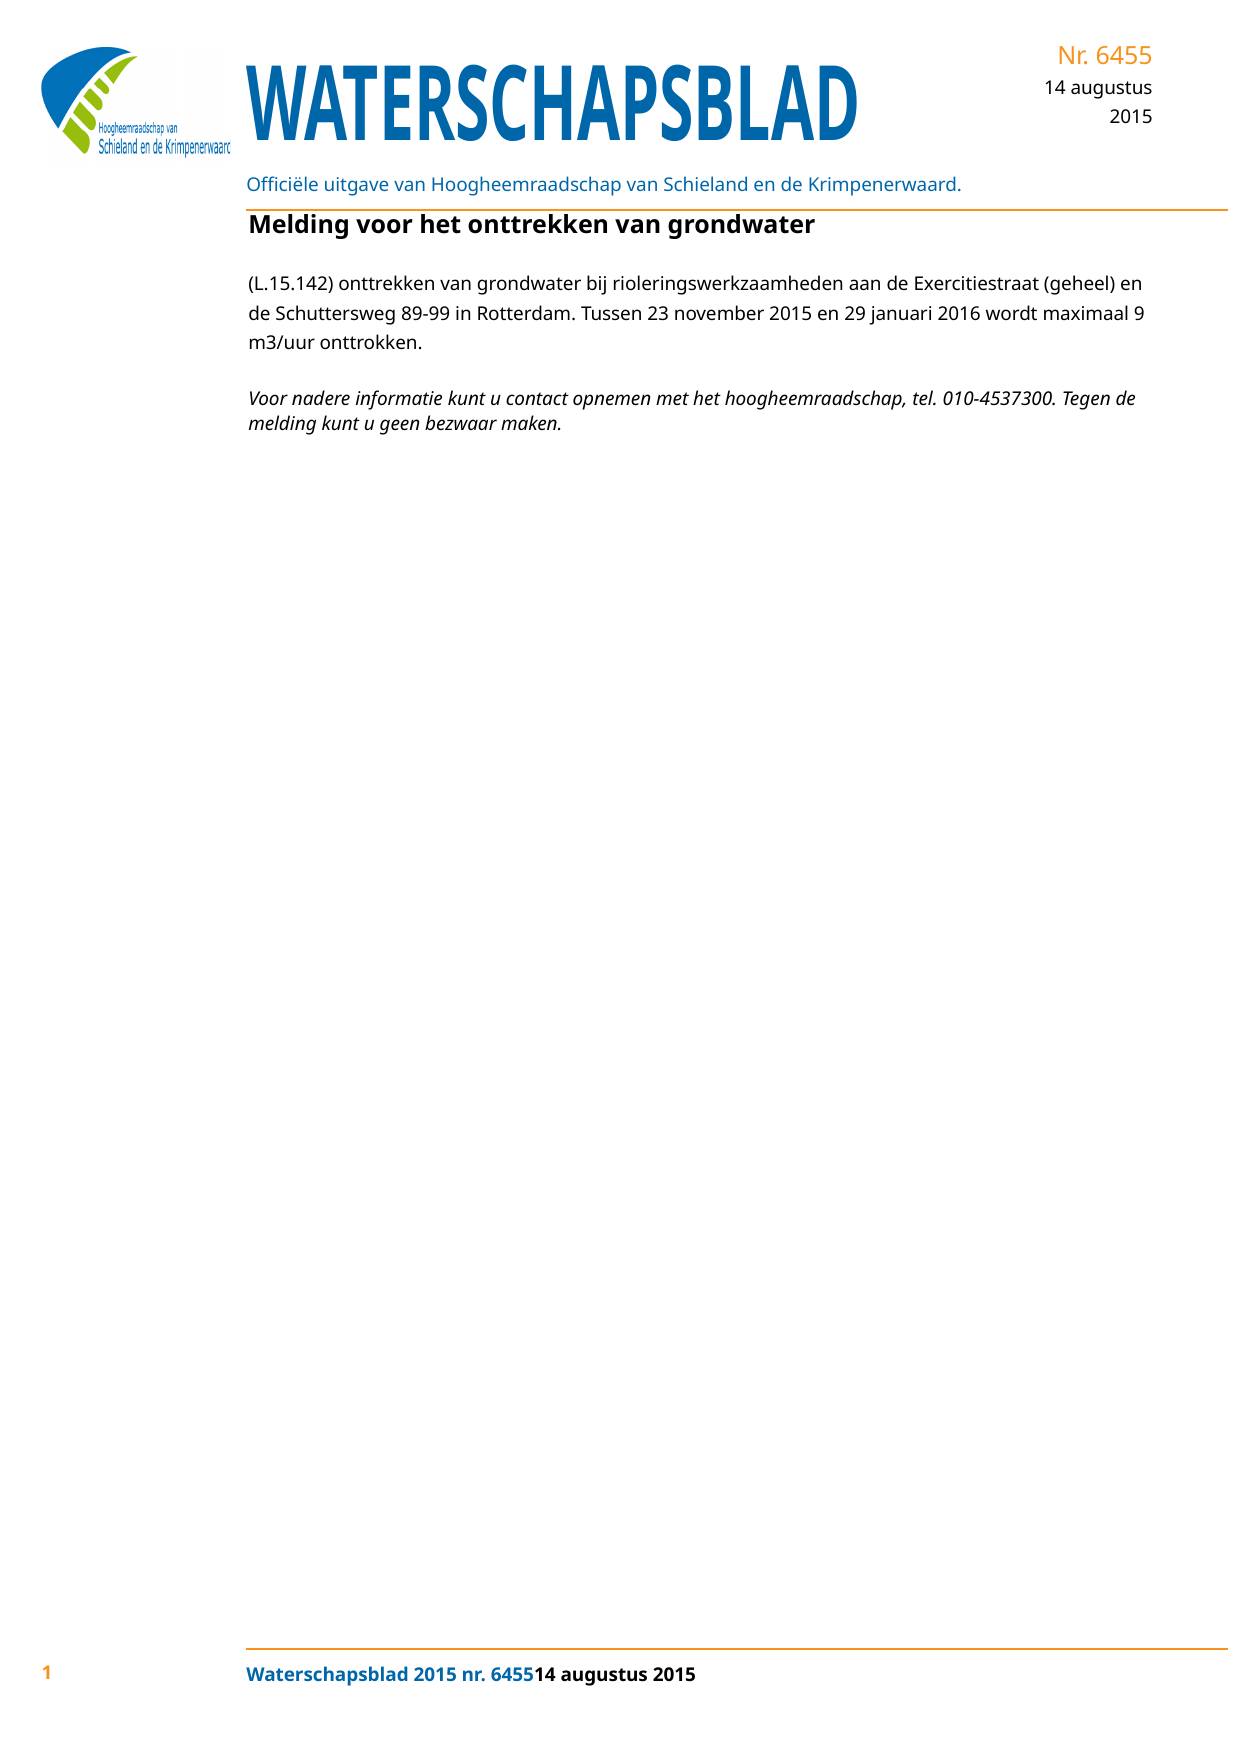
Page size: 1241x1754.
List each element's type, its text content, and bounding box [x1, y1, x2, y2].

text Voor nadere informatie kunt u contact opnemen met het hoogheemraadschap, tel. 010-4537300. Tegen de melding kunt u geen bezwaar maken. [248, 385, 1152, 436]
text Melding voor het onttrekken van grondwater [248, 211, 1152, 241]
picture [41, 47, 231, 172]
text (L.15.142) onttrekken van grondwater bij rioleringswerkzaamheden aan de Exercitiestraat (geheel) en de Schuttersweg 89-99 in Rotterdam. Tussen 23 november 2015 en 29 januari 2016 wordt maximaal 9 m3/uur onttrokken. [248, 270, 1152, 355]
